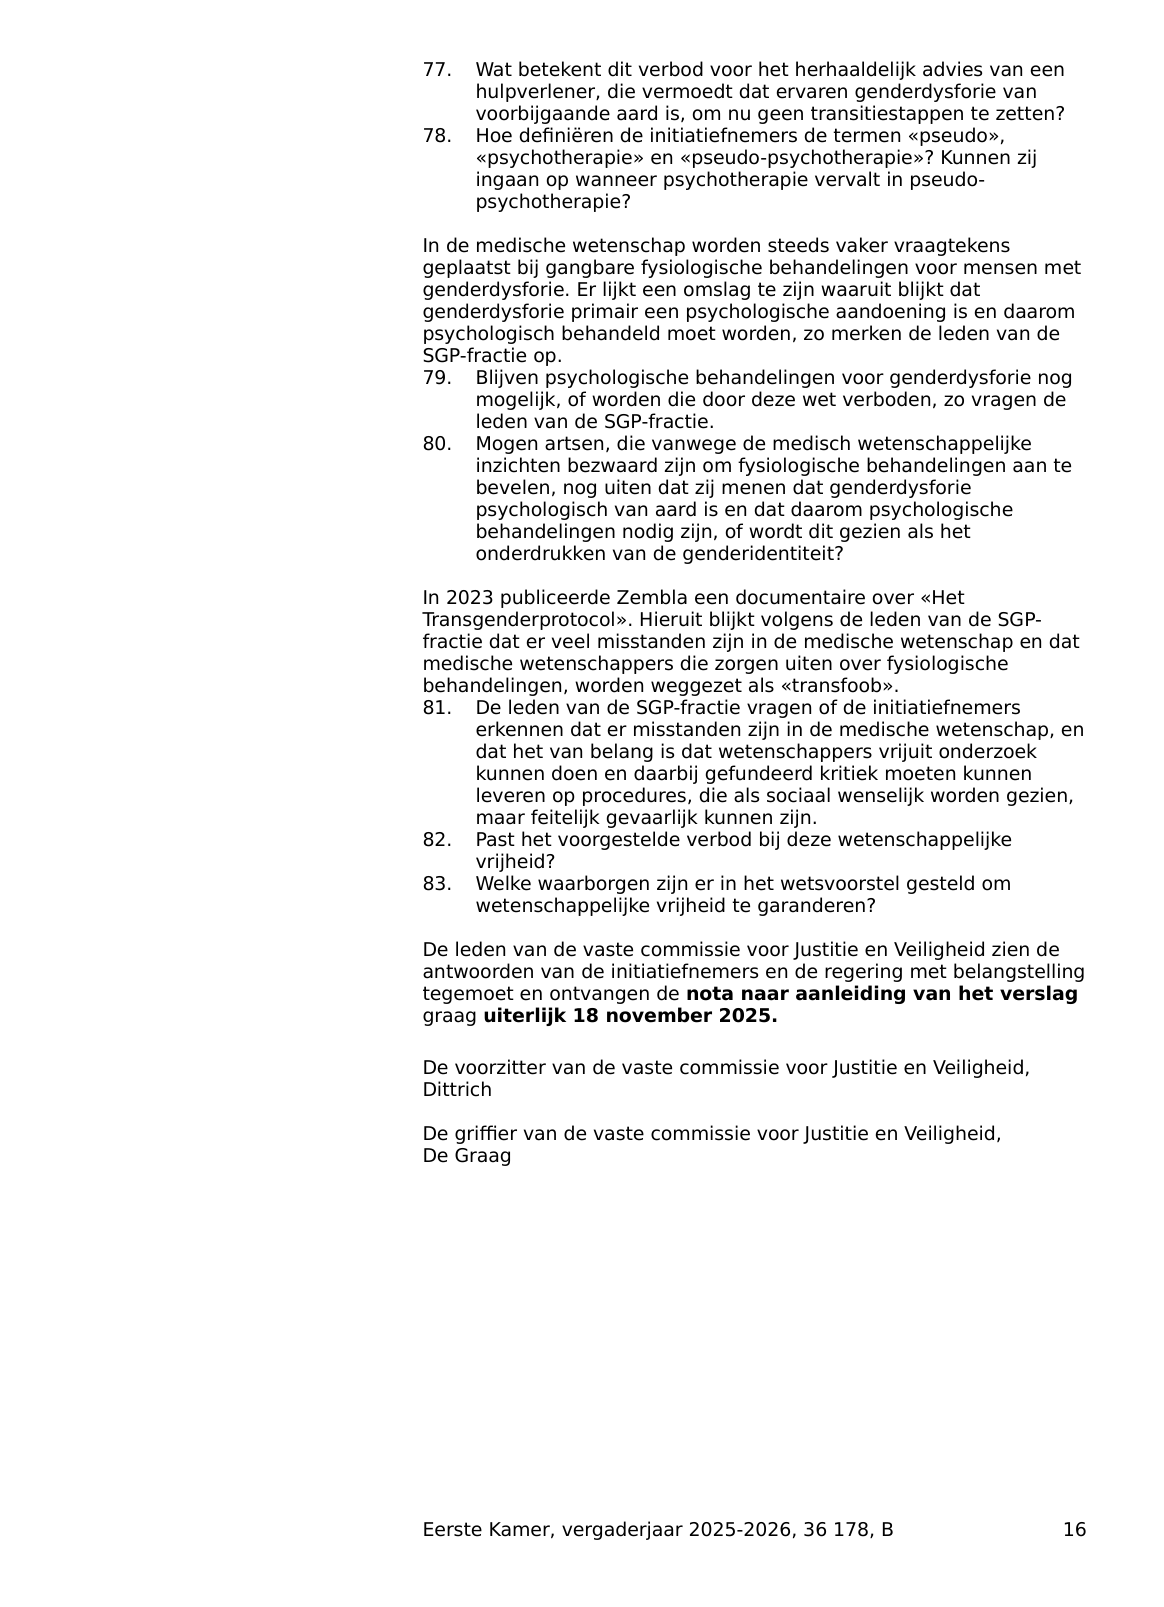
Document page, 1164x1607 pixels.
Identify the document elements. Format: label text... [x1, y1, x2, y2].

text De griffier van de vaste commissie voor Justitie en Veiligheid, De Graag [422, 1123, 1087, 1167]
text 79. Blijven psychologische behandelingen voor genderdysforie nog mogelijk, of worden die door deze wet verboden, zo vragen de leden van de SGP-fractie. [422, 367, 1087, 433]
text 78. Hoe definiëren de initiatiefnemers de termen «pseudo», «psychotherapie» en «pseudo-psychotherapie»? Kunnen zij ingaan op wanneer psychotherapie vervalt in pseudo-psychotherapie? [422, 125, 1087, 213]
text In 2023 publiceerde Zembla een documentaire over «Het Transgenderprotocol». Hieruit blijkt volgens de leden van de SGP-fractie dat er veel misstanden zijn in de medische wetenschap en dat medische wetenschappers die zorgen uiten over fysiologische behandelingen, worden weggezet als «transfoob». [422, 587, 1087, 697]
text 80. Mogen artsen, die vanwege de medisch wetenschappelijke inzichten bezwaard zijn om fysiologische behandelingen aan te bevelen, nog uiten dat zij menen dat genderdysforie psychologisch van aard is en dat daarom psychologische behandelingen nodig zijn, of wordt dit gezien als het onderdrukken van de genderidentiteit? [422, 433, 1087, 565]
text 77. Wat betekent dit verbod voor het herhaaldelijk advies van een hulpverlener, die vermoedt dat ervaren genderdysforie van voorbijgaande aard is, om nu geen transitiestappen te zetten? [422, 59, 1087, 125]
text De voorzitter van de vaste commissie voor Justitie en Veiligheid, Dittrich [422, 1057, 1087, 1101]
text 82. Past het voorgestelde verbod bij deze wetenschappelijke vrijheid? [422, 829, 1087, 873]
text De leden van de vaste commissie voor Justitie en Veiligheid zien de antwoorden van de initiatiefnemers en de regering met belangstelling tegemoet en ontvangen de nota naar aanleiding van het verslag graag uiterlijk 18 november 2025. [422, 939, 1087, 1027]
text In de medische wetenschap worden steeds vaker vraagtekens geplaatst bij gangbare fysiologische behandelingen voor mensen met genderdysforie. Er lijkt een omslag te zijn waaruit blijkt dat genderdysforie primair een psychologische aandoening is en daarom psychologisch behandeld moet worden, zo merken de leden van de SGP-fractie op. [422, 235, 1087, 367]
text 81. De leden van de SGP-fractie vragen of de initiatiefnemers erkennen dat er misstanden zijn in de medische wetenschap, en dat het van belang is dat wetenschappers vrijuit onderzoek kunnen doen en daarbij gefundeerd kritiek moeten kunnen leveren op procedures, die als sociaal wenselijk worden gezien, maar feitelijk gevaarlijk kunnen zijn. [422, 697, 1087, 829]
text 83. Welke waarborgen zijn er in het wetsvoorstel gesteld om wetenschappelijke vrijheid te garanderen? [422, 873, 1087, 917]
